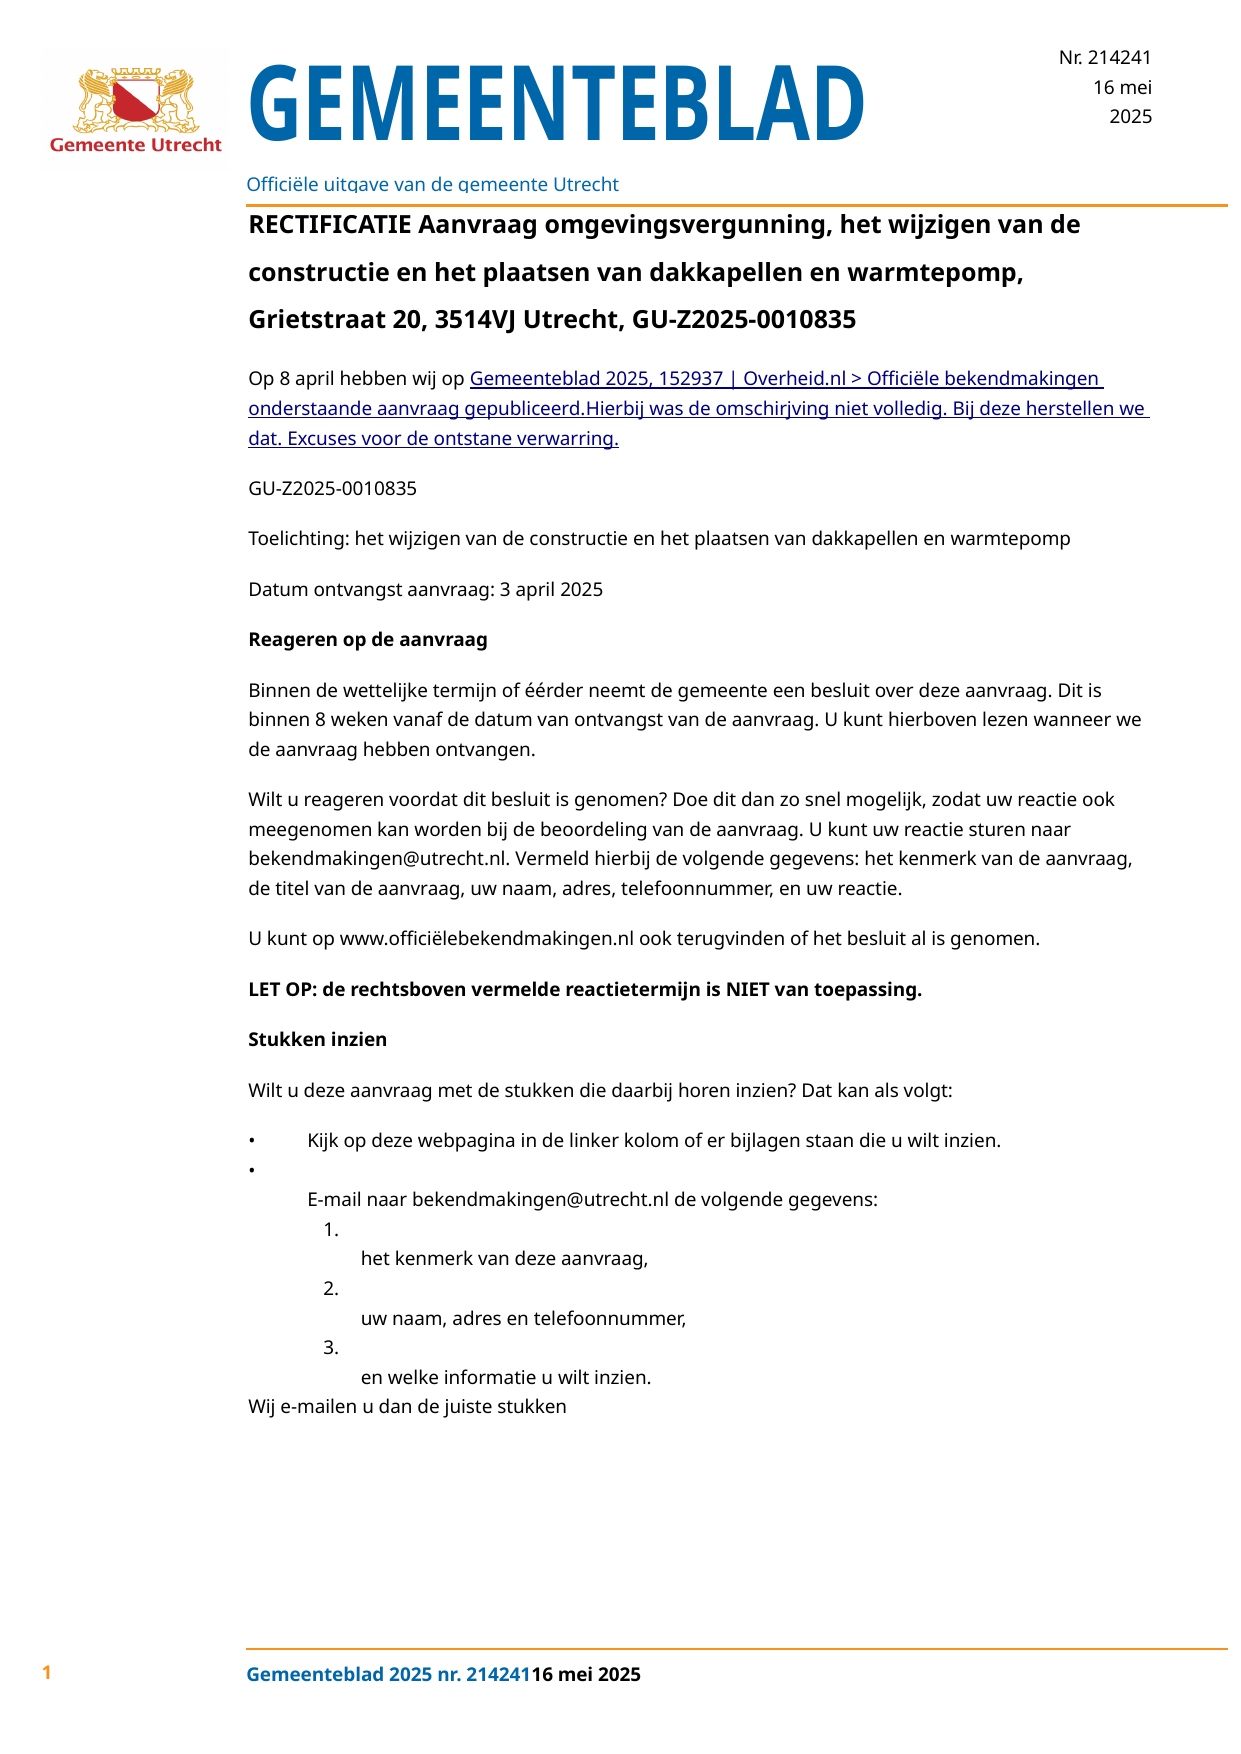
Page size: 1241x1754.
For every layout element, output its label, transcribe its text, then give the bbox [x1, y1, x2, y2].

text Wij e-mailen u dan de juiste stukken [248, 1393, 1152, 1419]
text RECTIFICATIE Aanvraag omgevingsvergunning, het wijzigen van de constructie en het plaatsen van dakkapellen en warmtepomp, Grietstraat 20, 3514VJ Utrecht, GU-Z2025-0010835 [248, 207, 1152, 336]
list Kijk op deze webpagina in de linker kolom of er bijlagen staan die u wilt inzien. [248, 1127, 1152, 1153]
text Stukken inzien [248, 1026, 1152, 1052]
text Wilt u deze aanvraag met de stukken die daarbij horen inzien? Dat kan als volgt: [248, 1077, 1152, 1102]
picture [41, 47, 231, 172]
list E-mail naar bekendmakingen@utrecht.nl de volgende gegevens: [248, 1186, 1152, 1212]
list uw naam, adres en telefoonnummer, [323, 1305, 1152, 1330]
text LET OP: de rechtsboven vermelde reactietermijn is NIET van toepassing. [248, 976, 1152, 1002]
text U kunt op www.officiëlebekendmakingen.nl ook terugvinden of het besluit al is genomen. [248, 926, 1152, 951]
text Op 8 april hebben wij op Gemeenteblad 2025, 152937 | Overheid.nl > Officiële bekendmakingen onderstaande aanvraag gepubliceerd.Hierbij was de omschirjving niet volledig. Bij deze herstellen we dat. Excuses voor de ontstane verwarring. [248, 366, 1152, 450]
text Binnen de wettelijke termijn of éérder neemt de gemeente een besluit over deze aanvraag. Dit is binnen 8 weken vanaf de datum van ontvangst van de aanvraag. U kunt hierboven lezen wanneer we de aanvraag hebben ontvangen. [248, 677, 1152, 762]
text Reageren op de aanvraag [248, 626, 1152, 652]
text Toelichting: het wijzigen van de constructie en het plaatsen van dakkapellen en warmtepomp [248, 526, 1152, 551]
text GU-Z2025-0010835 [248, 475, 1152, 501]
text Datum ontvangst aanvraag: 3 april 2025 [248, 576, 1152, 602]
list en welke informatie u wilt inzien. [323, 1364, 1152, 1389]
list het kenmerk van deze aanvraag, [323, 1246, 1152, 1271]
text Wilt u reageren voordat dit besluit is genomen? Doe dit dan zo snel mogelijk, zodat uw reactie ook meegenomen kan worden bij de beoordeling van de aanvraag. U kunt uw reactie sturen naar bekendmakingen@utrecht.nl. Vermeld hierbij de volgende gegevens: het kenmerk van de aanvraag, de titel van de aanvraag, uw naam, adres, telefoonnummer, en uw reactie. [248, 786, 1152, 901]
